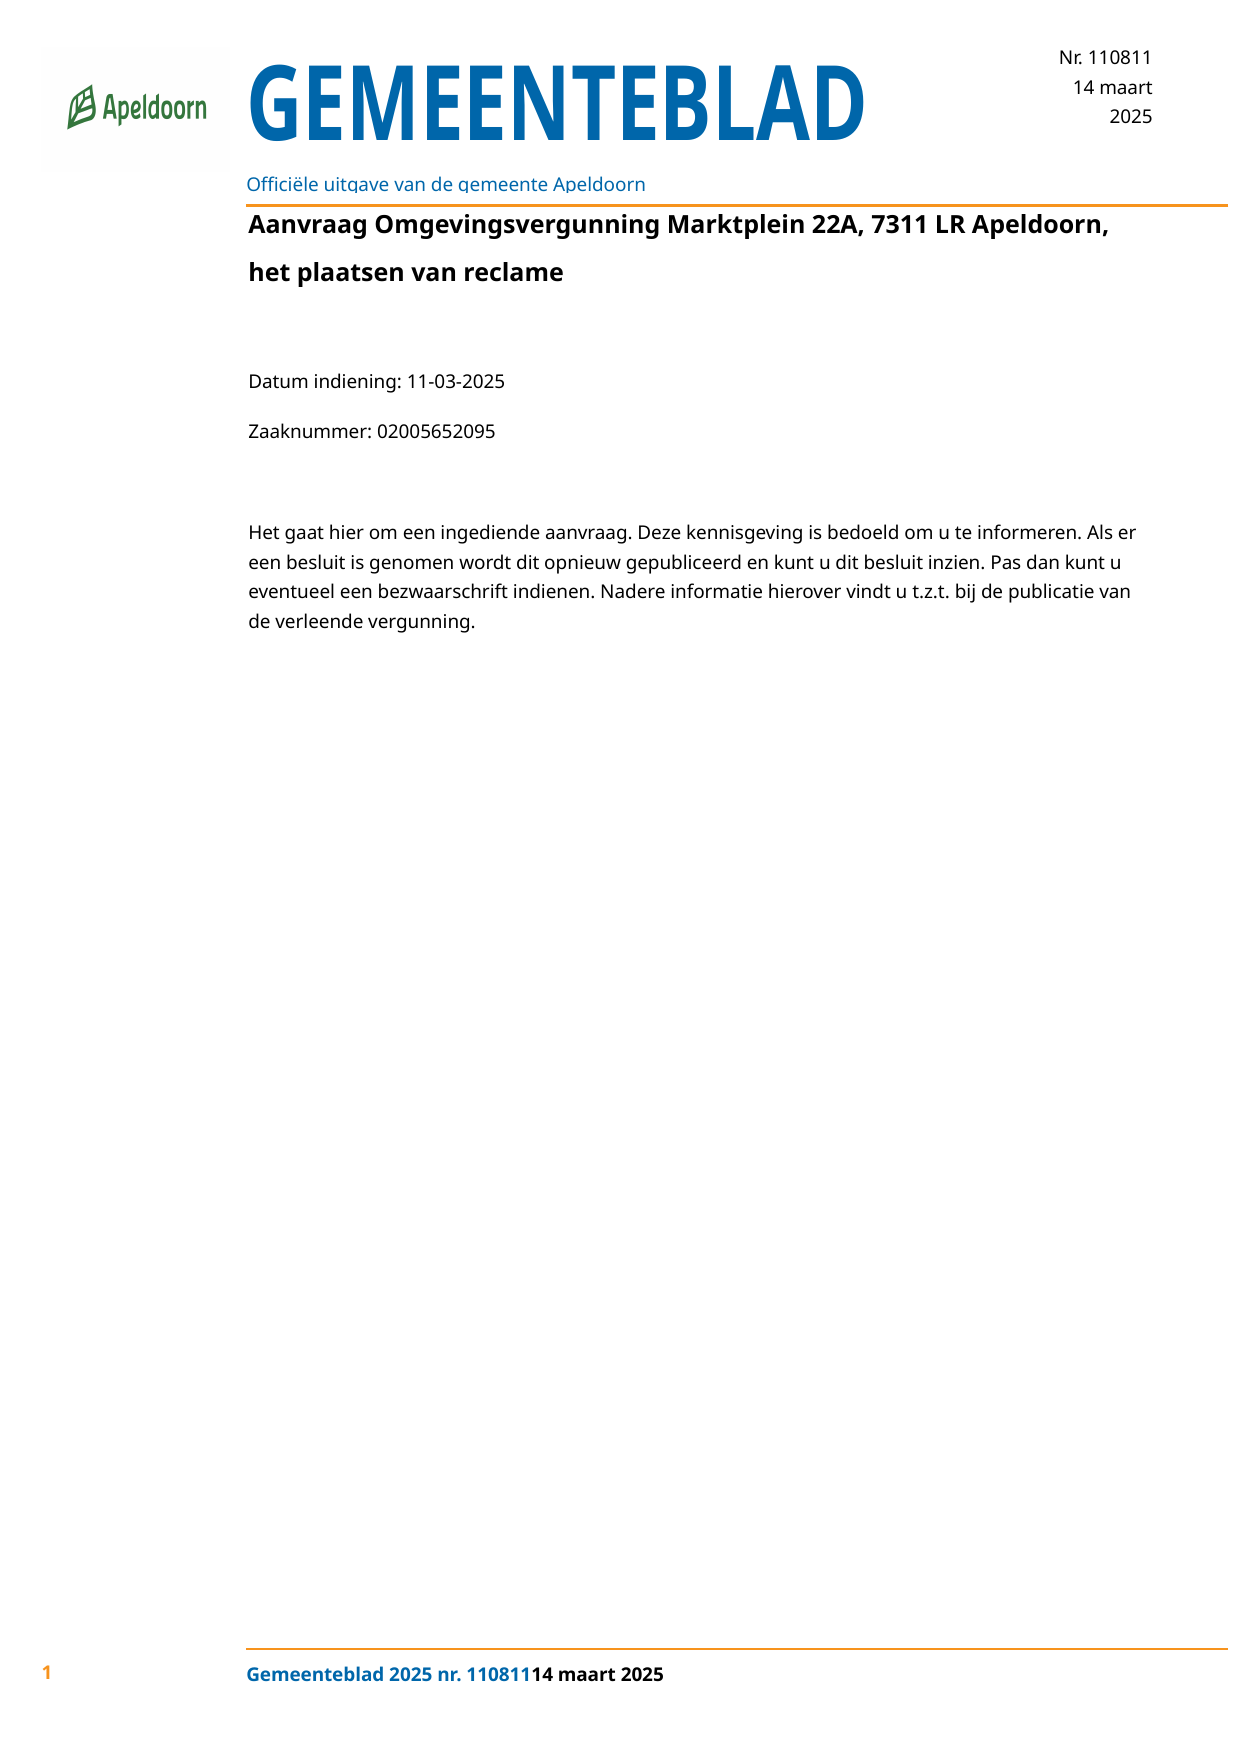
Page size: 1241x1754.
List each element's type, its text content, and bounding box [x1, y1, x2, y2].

text Aanvraag Omgevingsvergunning Marktplein 22A, 7311 LR Apeldoorn, het plaatsen van reclame [248, 207, 1152, 288]
text Zaaknummer: 02005652095 [248, 419, 1152, 444]
text Datum indiening: 11-03-2025 [248, 368, 1152, 394]
text Het gaat hier om een ingediende aanvraag. Deze kennisgeving is bedoeld om u te informeren. Als er een besluit is genomen wordt dit opnieuw gepubliceerd en kunt u dit besluit inzien. Pas dan kunt u eventueel een bezwaarschrift indienen. Nadere informatie hierover vindt u t.z.t. bij de publicatie van de verleende vergunning. [248, 519, 1152, 634]
picture [41, 47, 231, 172]
